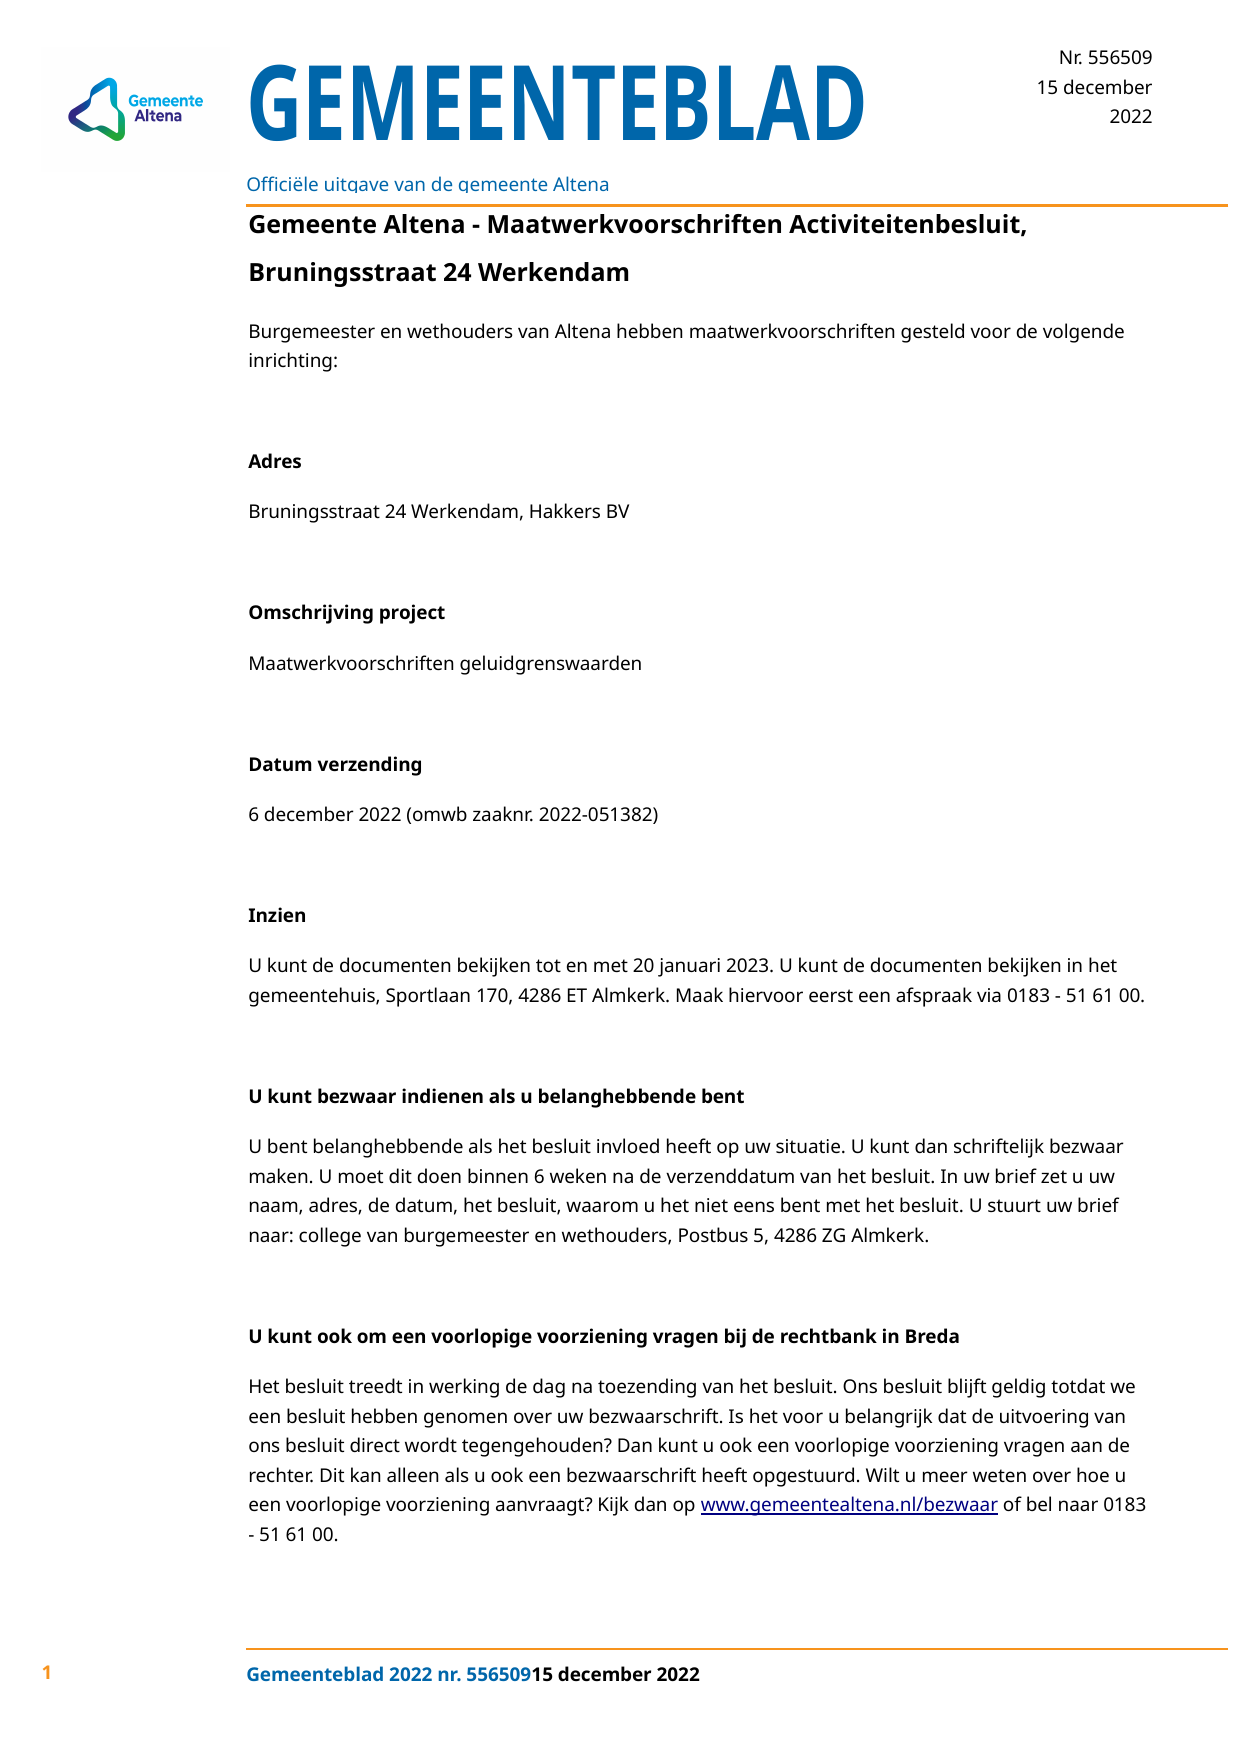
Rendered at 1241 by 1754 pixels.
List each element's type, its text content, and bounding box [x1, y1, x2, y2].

text Adres [248, 448, 1152, 474]
text Het besluit treedt in werking de dag na toezending van het besluit. Ons besluit blijft geldig totdat we een besluit hebben genomen over uw bezwaarschrift. Is het voor u belangrijk dat de uitvoering van ons besluit direct wordt tegengehouden? Dan kunt u ook een voorlopige voorziening vragen aan de rechter. Dit kan alleen als u ook een bezwaarschrift heeft opgestuurd. Wilt u meer weten over hoe u een voorlopige voorziening aanvraagt? Kijk dan op www.gemeentealtena.nl/bezwaar of bel naar 0183 - 51 61 00. [248, 1373, 1152, 1547]
text U kunt bezwaar indienen als u belanghebbende bent [248, 1083, 1152, 1109]
text Omschrijving project [248, 599, 1152, 625]
text U kunt ook om een voorlopige voorziening vragen bij de rechtbank in Breda [248, 1323, 1152, 1349]
text 6 december 2022 (omwb zaaknr. 2022-051382) [248, 801, 1152, 827]
text U kunt de documenten bekijken tot en met 20 januari 2023. U kunt de documenten bekijken in het gemeentehuis, Sportlaan 170, 4286 ET Almkerk. Maak hiervoor eerst een afspraak via 0183 - 51 61 00. [248, 952, 1152, 1008]
text Bruningsstraat 24 Werkendam, Hakkers BV [248, 499, 1152, 524]
text Datum verzending [248, 751, 1152, 777]
text U bent belanghebbende als het besluit invloed heeft op uw situatie. U kunt dan schriftelijk bezwaar maken. U moet dit doen binnen 6 weken na de verzenddatum van het besluit. In uw brief zet u uw naam, adres, de datum, het besluit, waarom u het niet eens bent met het besluit. U stuurt uw brief naar: college van burgemeester en wethouders, Postbus 5, 4286 ZG Almkerk. [248, 1133, 1152, 1248]
text Gemeente Altena - Maatwerkvoorschriften Activiteitenbesluit, Bruningsstraat 24 Werkendam [248, 207, 1152, 288]
picture [41, 47, 231, 172]
text Inzien [248, 902, 1152, 928]
text Burgemeester en wethouders van Altena hebben maatwerkvoorschriften gesteld voor de volgende inrichting: [248, 318, 1152, 373]
text Maatwerkvoorschriften geluidgrenswaarden [248, 650, 1152, 676]
